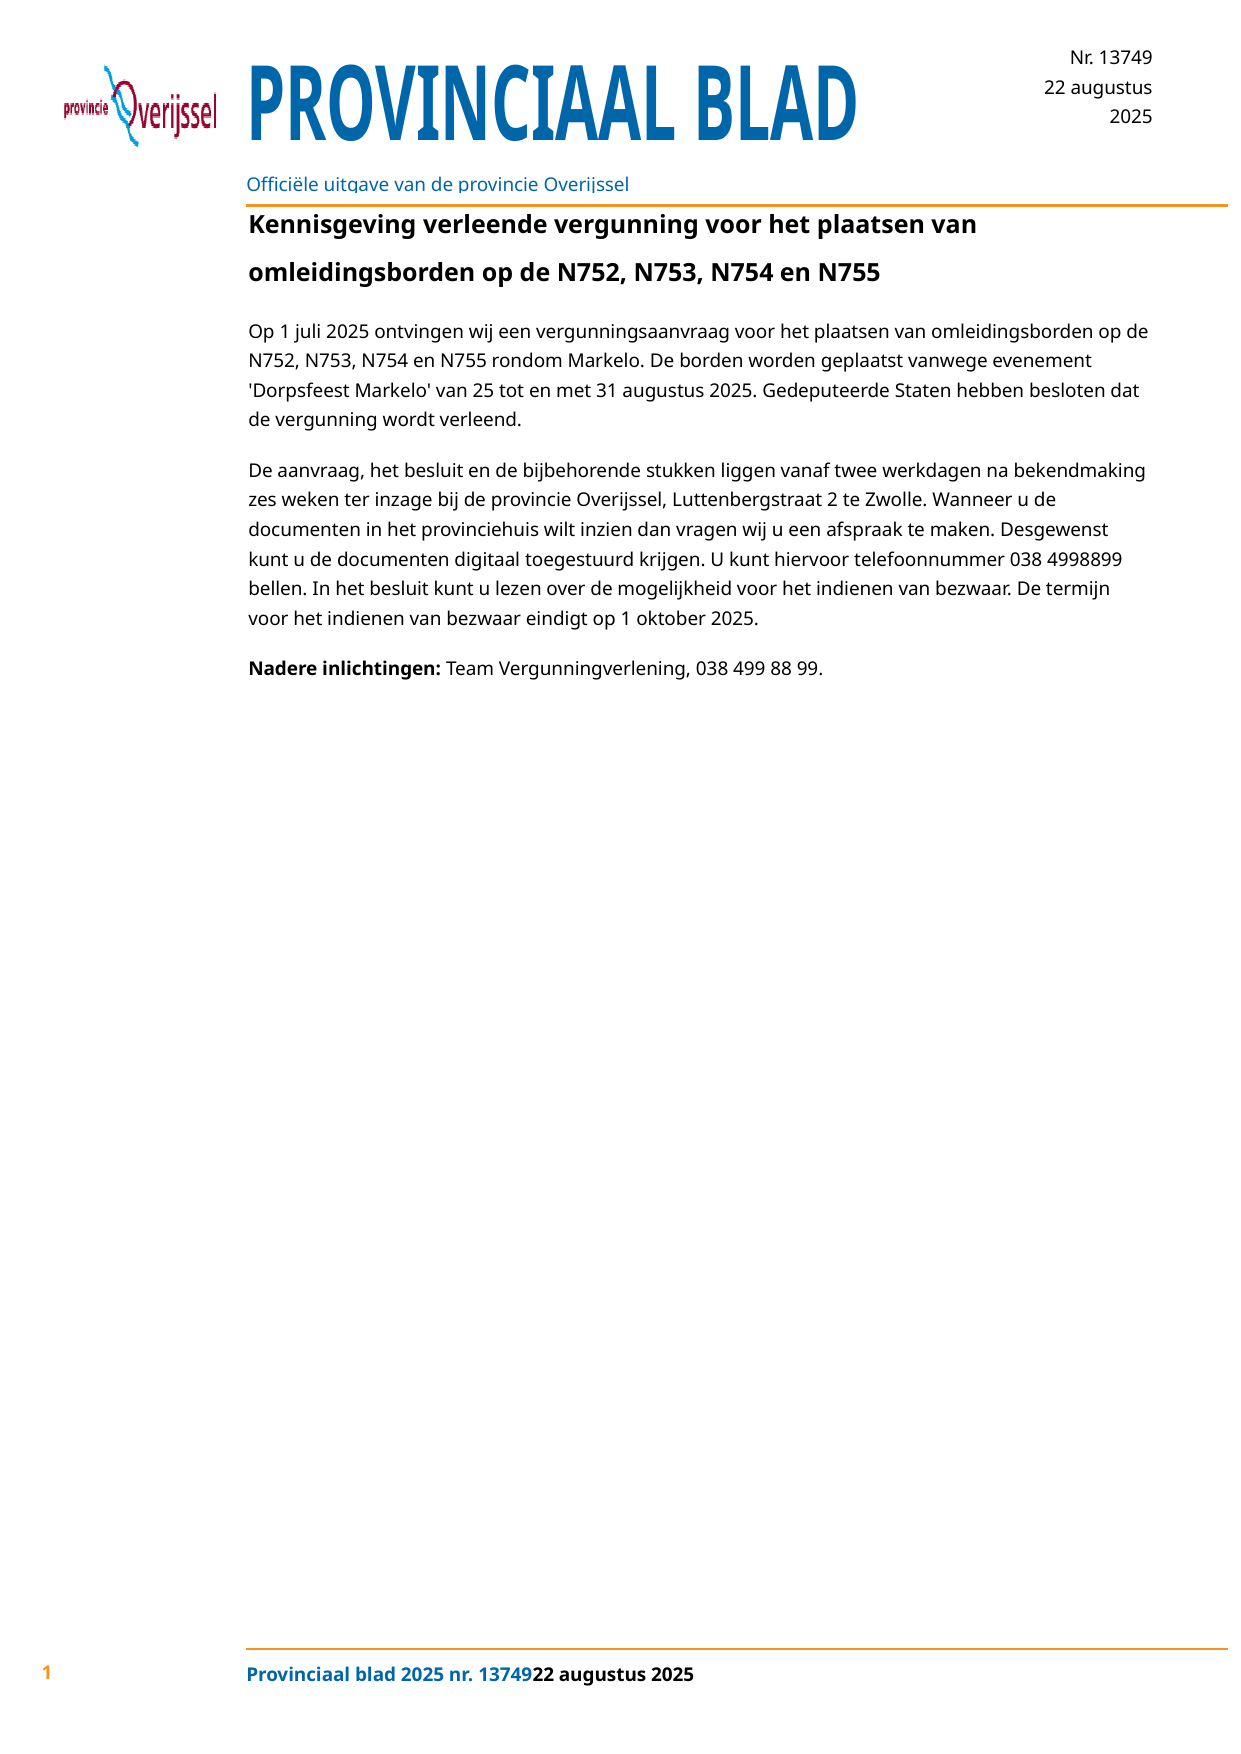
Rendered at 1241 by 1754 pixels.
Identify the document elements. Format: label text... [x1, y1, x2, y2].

text Op 1 juli 2025 ontvingen wij een vergunningsaanvraag voor het plaatsen van omleidingsborden op de N752, N753, N754 en N755 rondom Markelo. De borden worden geplaatst vanwege evenement 'Dorpsfeest Markelo' van 25 tot en met 31 augustus 2025. Gedeputeerde Staten hebben besloten dat de vergunning wordt verleend. [248, 318, 1152, 432]
text De aanvraag, het besluit en de bijbehorende stukken liggen vanaf twee werkdagen na bekendmaking zes weken ter inzage bij de provincie Overijssel, Luttenbergstraat 2 te Zwolle. Wanneer u de documenten in het provinciehuis wilt inzien dan vragen wij u een afspraak te maken. Desgewenst kunt u de documenten digitaal toegestuurd krijgen. U kunt hiervoor telefoonnummer 038 4998899 bellen. In het besluit kunt u lezen over de mogelijkheid voor het indienen van bezwaar. De termijn voor het indienen van bezwaar eindigt op 1 oktober 2025. [248, 457, 1152, 631]
text Kennisgeving verleende vergunning voor het plaatsen van omleidingsborden op de N752, N753, N754 en N755 [248, 207, 1152, 288]
picture [41, 47, 231, 172]
text Nadere inlichtingen: Team Vergunningverlening, 038 499 88 99. [248, 655, 1152, 681]
